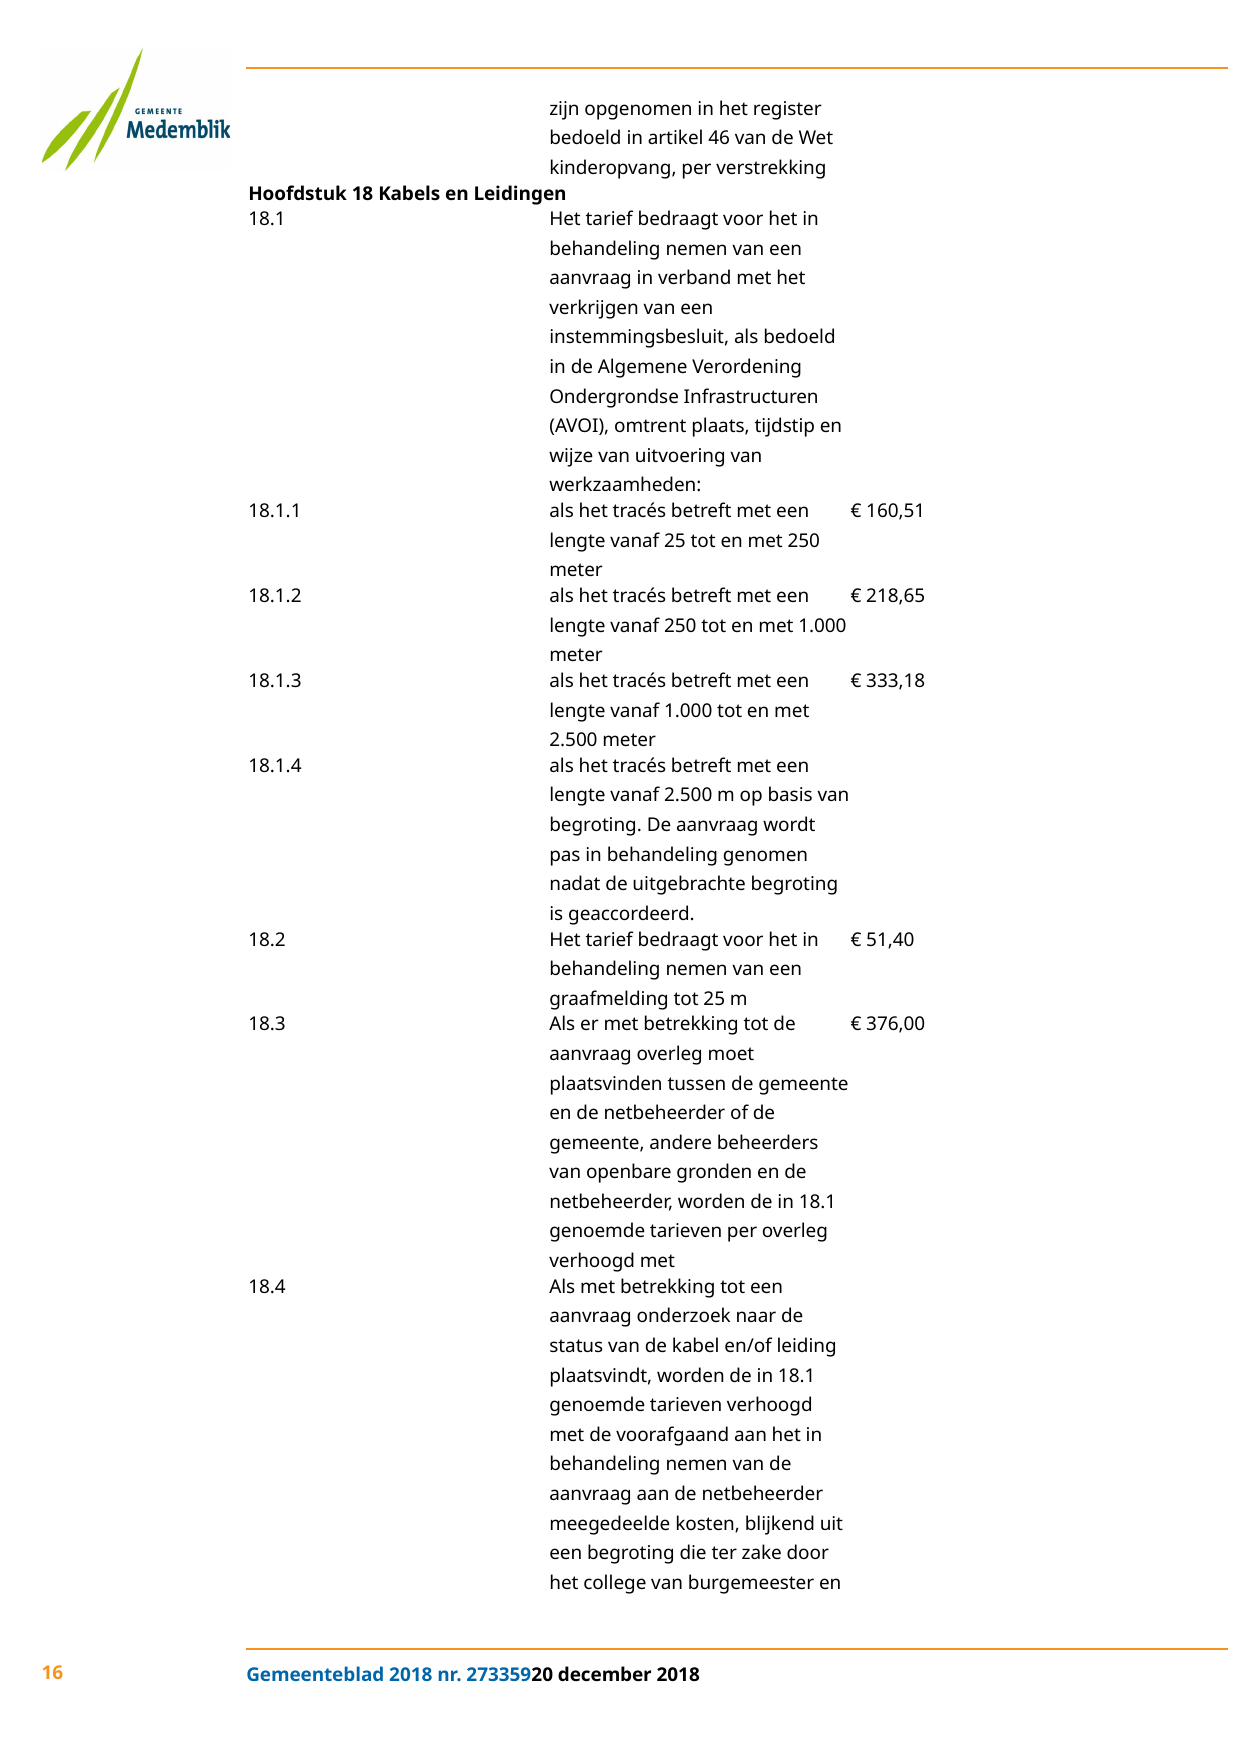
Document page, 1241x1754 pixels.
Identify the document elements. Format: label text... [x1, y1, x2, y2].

table_cell 18.1.3 [248, 667, 549, 752]
table_cell als het tracés betreft met een lengte vanaf 250 tot en met 1.000 meter [549, 582, 850, 667]
table_cell € 376,00 [850, 1011, 1152, 1273]
table_cell 18.1.1 [248, 498, 549, 582]
table_cell Als er met betrekking tot de aanvraag overleg moet plaatsvinden tussen de gemeente en de netbeheerder of de gemeente, andere beheerders van openbare gronden en de netbeheerder, worden de in 18.1 genoemde tarieven per overleg verhoogd met [549, 1011, 850, 1273]
table_cell Het tarief bedraagt voor het in behandeling nemen van een graafmelding tot 25 m [549, 926, 850, 1011]
table_cell € 51,40 [850, 926, 1152, 1011]
table_cell Als met betrekking tot een aanvraag onderzoek naar de status van de kabel en/of leiding plaatsvindt, worden de in 18.1 genoemde tarieven verhoogd met de voorafgaand aan het in behandeling nemen van de aanvraag aan de netbeheerder meegedeelde kosten, blijkend uit een begroting die ter zake door het college van burgemeester en [549, 1273, 850, 1594]
table_cell [850, 95, 1152, 180]
table_cell 18.4 [248, 1273, 549, 1594]
picture [41, 47, 231, 172]
table_cell € 333,18 [850, 667, 1152, 752]
table_cell Het tarief bedraagt voor het in behandeling nemen van een aanvraag in verband met het verkrijgen van een instemmingsbesluit, als bedoeld in de Algemene Verordening Ondergrondse Infrastructuren (AVOI), omtrent plaats, tijdstip en wijze van uitvoering van werkzaamheden: [549, 205, 850, 497]
table_cell 18.2 [248, 926, 549, 1011]
table_cell [850, 752, 1152, 926]
table_cell als het tracés betreft met een lengte vanaf 1.000 tot en met 2.500 meter [549, 667, 850, 752]
table_cell 18.1.2 [248, 582, 549, 667]
table_cell 18.1 [248, 205, 549, 497]
table_cell als het tracés betreft met een lengte vanaf 2.500 m op basis van begroting. De aanvraag wordt pas in behandeling genomen nadat de uitgebrachte begroting is geaccordeerd. [549, 752, 850, 926]
table_cell 18.3 [248, 1011, 549, 1273]
table_cell [850, 205, 1152, 497]
table_cell zijn opgenomen in het register bedoeld in artikel 46 van de Wet kinderopvang, per verstrekking [549, 95, 850, 180]
table_cell Hoofdstuk 18 Kabels en Leidingen [248, 180, 1152, 205]
table_cell als het tracés betreft met een lengte vanaf 25 tot en met 250 meter [549, 498, 850, 582]
table_cell [850, 1273, 1152, 1594]
table_cell [248, 95, 549, 180]
table_cell € 218,65 [850, 582, 1152, 667]
table_cell 18.1.4 [248, 752, 549, 926]
table_cell € 160,51 [850, 498, 1152, 582]
